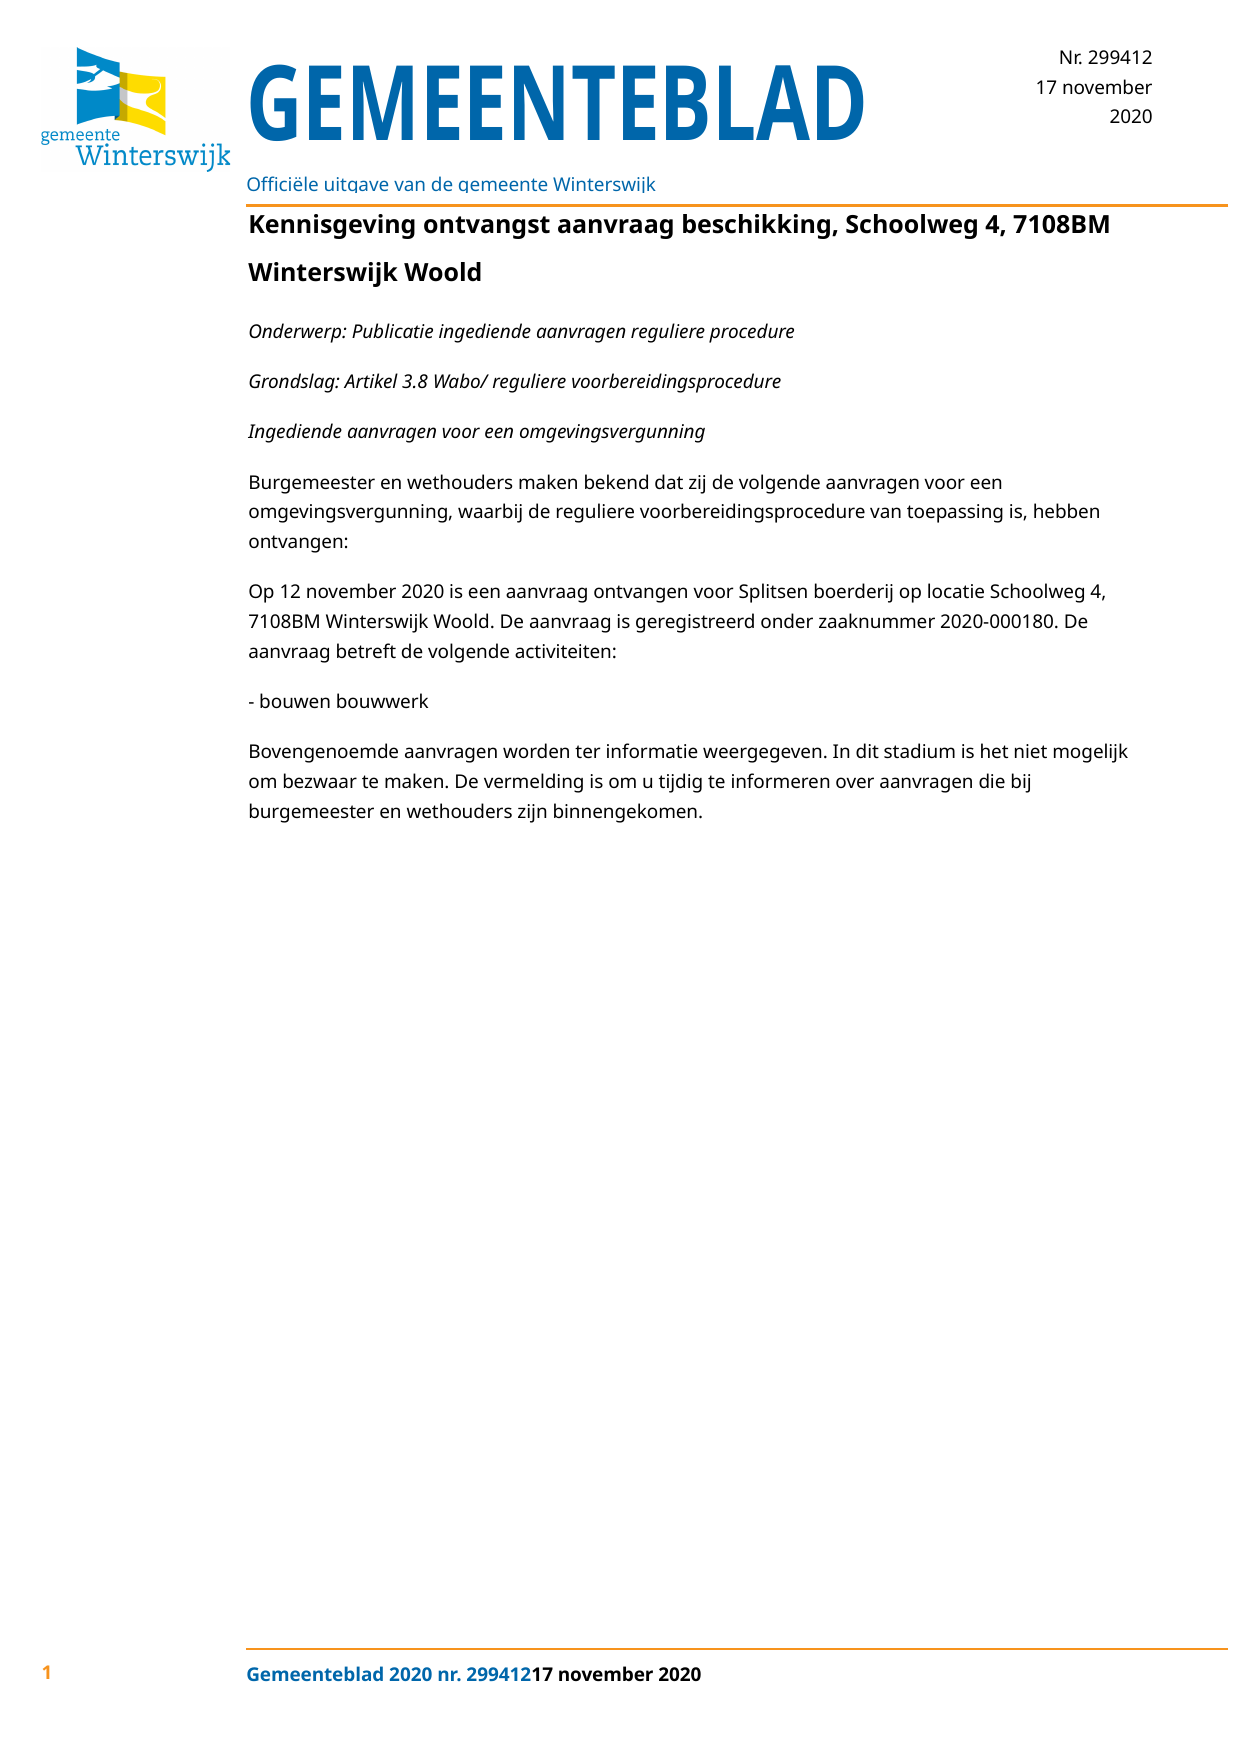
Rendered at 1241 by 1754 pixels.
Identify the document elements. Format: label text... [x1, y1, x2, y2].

text Burgemeester en wethouders maken bekend dat zij de volgende aanvragen voor een omgevingsvergunning, waarbij de reguliere voorbereidingsprocedure van toepassing is, hebben ontvangen: [248, 469, 1152, 554]
picture [41, 47, 231, 172]
text Grondslag: Artikel 3.8 Wabo/ reguliere voorbereidingsprocedure [248, 368, 1152, 394]
text Onderwerp: Publicatie ingediende aanvragen reguliere procedure [248, 318, 1152, 344]
text Ingediende aanvragen voor een omgevingsvergunning [248, 419, 1152, 444]
text Bovengenoemde aanvragen worden ter informatie weergegeven. In dit stadium is het niet mogelijk om bezwaar te maken. De vermelding is om u tijdig te informeren over aanvragen die bij burgemeester en wethouders zijn binnengekomen. [248, 739, 1152, 824]
text - bouwen bouwwerk [248, 688, 1152, 714]
picture [225, 153, 231, 162]
text Kennisgeving ontvangst aanvraag beschikking, Schoolweg 4, 7108BM Winterswijk Woold [248, 207, 1152, 288]
text Op 12 november 2020 is een aanvraag ontvangen voor Splitsen boerderij op locatie Schoolweg 4, 7108BM Winterswijk Woold. De aanvraag is geregistreerd onder zaaknummer 2020-000180. De aanvraag betreft de volgende activiteiten: [248, 579, 1152, 664]
